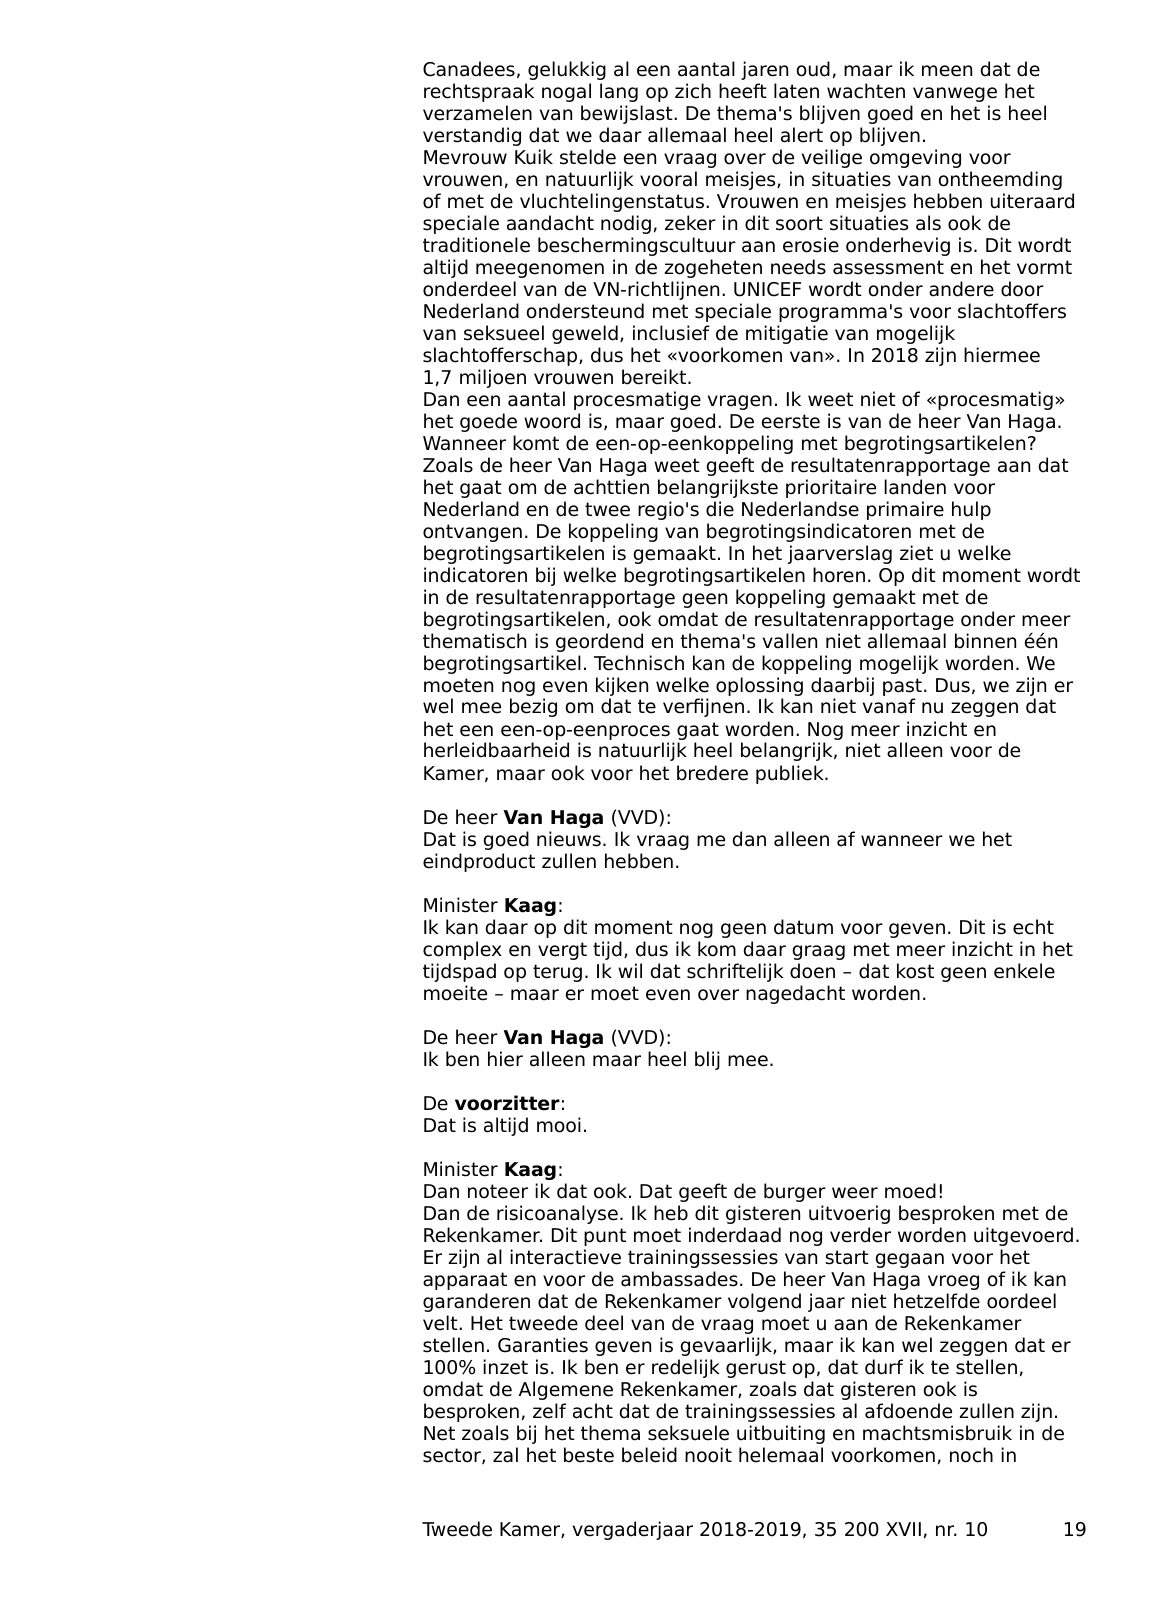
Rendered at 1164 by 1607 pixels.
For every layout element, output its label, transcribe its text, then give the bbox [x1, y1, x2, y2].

text Ik ben hier alleen maar heel blij mee. [422, 1049, 1087, 1071]
text Dan noteer ik dat ook. Dat geeft de burger weer moed! [422, 1181, 1087, 1203]
text Dat is goed nieuws. Ik vraag me dan alleen af wanneer we het eindproduct zullen hebben. [422, 828, 1087, 872]
text De voorzitter: [422, 1093, 1087, 1115]
text Dan de risicoanalyse. Ik heb dit gisteren uitvoerig besproken met de Rekenkamer. Dit punt moet inderdaad nog verder worden uitgevoerd. Er zijn al interactieve trainingssessies van start gegaan voor het apparaat en voor de ambassades. De heer Van Haga vroeg of ik kan garanderen dat de Rekenkamer volgend jaar niet hetzelfde oordeel velt. Het tweede deel van de vraag moet u aan de Rekenkamer stellen. Garanties geven is gevaarlijk, maar ik kan wel zeggen dat er 100% inzet is. Ik ben er redelijk gerust op, dat durf ik te stellen, omdat de Algemene Rekenkamer, zoals dat gisteren ook is besproken, zelf acht dat de trainingssessies al afdoende zullen zijn. Net zoals bij het thema seksuele uitbuiting en machtsmisbruik in de sector, zal het beste beleid nooit helemaal voorkomen, noch in [422, 1203, 1087, 1467]
text De heer Van Haga (VVD): [422, 807, 1087, 828]
text De heer Van Haga (VVD): [422, 1027, 1087, 1049]
text Ik kan daar op dit moment nog geen datum voor geven. Dit is echt complex en vergt tijd, dus ik kom daar graag met meer inzicht in het tijdspad op terug. Ik wil dat schriftelijk doen – dat kost geen enkele moeite – maar er moet even over nagedacht worden. [422, 917, 1087, 1004]
text Mevrouw Kuik stelde een vraag over de veilige omgeving voor vrouwen, en natuurlijk vooral meisjes, in situaties van ontheemding of met de vluchtelingenstatus. Vrouwen en meisjes hebben uiteraard speciale aandacht nodig, zeker in dit soort situaties als ook de traditionele beschermingscultuur aan erosie onderhevig is. Dit wordt altijd meegenomen in de zogeheten needs assessment en het vormt onderdeel van de VN-richtlijnen. UNICEF wordt onder andere door Nederland ondersteund met speciale programma's voor slachtoffers van seksueel geweld, inclusief de mitigatie van mogelijk slachtofferschap, dus het «voorkomen van». In 2018 zijn hiermee 1,7 miljoen vrouwen bereikt. [422, 147, 1087, 389]
text Dan een aantal procesmatige vragen. Ik weet niet of «procesmatig» het goede woord is, maar goed. De eerste is van de heer Van Haga. Wanneer komt de een-op-eenkoppeling met begrotingsartikelen? Zoals de heer Van Haga weet geeft de resultatenrapportage aan dat het gaat om de achttien belangrijkste prioritaire landen voor Nederland en de twee regio's die Nederlandse primaire hulp ontvangen. De koppeling van begrotingsindicatoren met de begrotingsartikelen is gemaakt. In het jaarverslag ziet u welke indicatoren bij welke begrotingsartikelen horen. Op dit moment wordt in de resultatenrapportage geen koppeling gemaakt met de begrotingsartikelen, ook omdat de resultatenrapportage onder meer thematisch is geordend en thema's vallen niet allemaal binnen één begrotingsartikel. Technisch kan de koppeling mogelijk worden. We moeten nog even kijken welke oplossing daarbij past. Dus, we zijn er wel mee bezig om dat te verfijnen. Ik kan niet vanaf nu zeggen dat het een een-op-eenproces gaat worden. Nog meer inzicht en herleidbaarheid is natuurlijk heel belangrijk, niet alleen voor de Kamer, maar ook voor het bredere publiek. [422, 389, 1087, 784]
text Canadees, gelukkig al een aantal jaren oud, maar ik meen dat de rechtspraak nogal lang op zich heeft laten wachten vanwege het verzamelen van bewijslast. De thema's blijven goed en het is heel verstandig dat we daar allemaal heel alert op blijven. [422, 59, 1087, 147]
text Dat is altijd mooi. [422, 1115, 1087, 1137]
text Minister Kaag: [422, 1159, 1087, 1181]
text Minister Kaag: [422, 895, 1087, 917]
